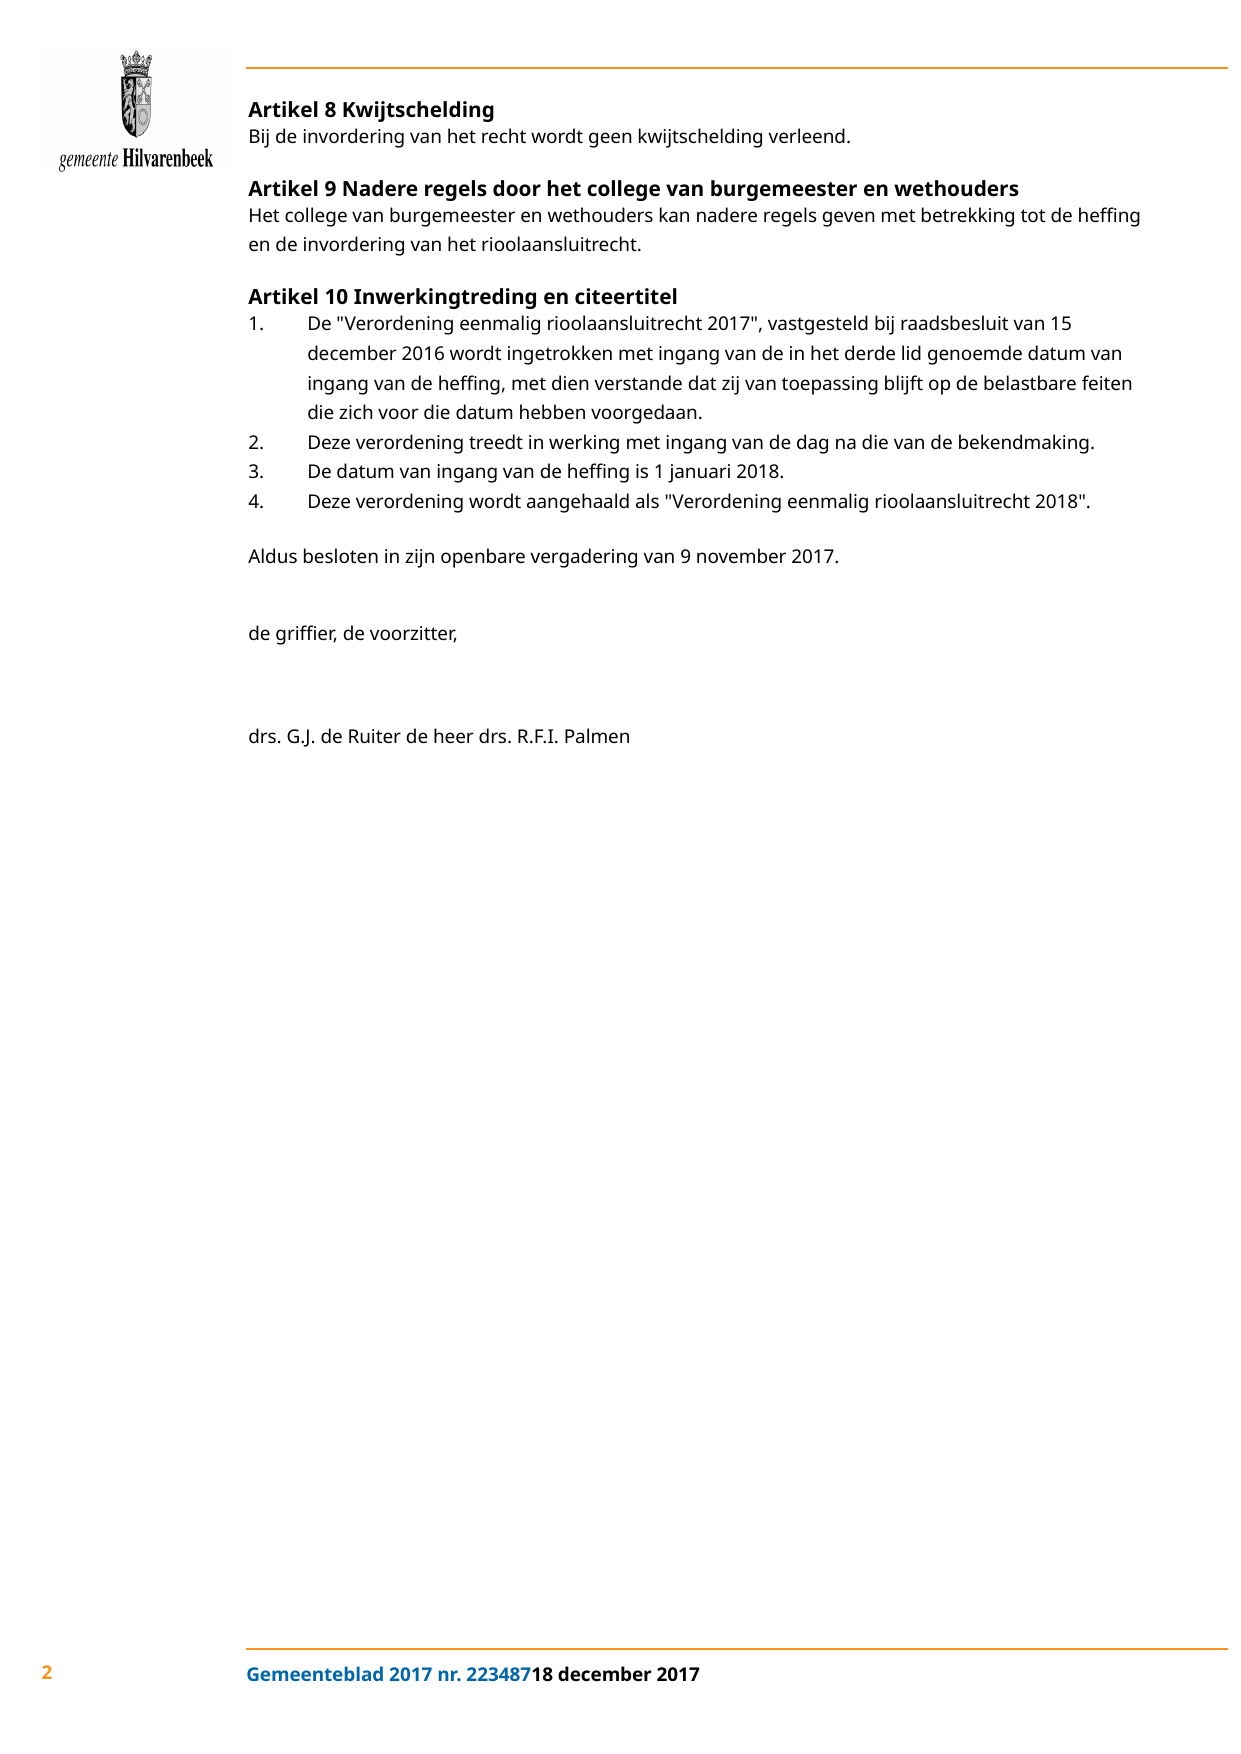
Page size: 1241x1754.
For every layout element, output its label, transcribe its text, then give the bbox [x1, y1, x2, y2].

text Artikel 10 Inwerkingtreding en citeertitel [248, 282, 1152, 311]
text Het college van burgemeester en wethouders kan nadere regels geven met betrekking tot de heffing en de invordering van het rioolaansluitrecht. [248, 202, 1152, 257]
text Artikel 8 Kwijtschelding [248, 95, 1152, 123]
text Aldus besloten in zijn openbare vergadering van 9 november 2017. [248, 543, 1152, 569]
text de griffier, de voorzitter, [248, 621, 1152, 646]
text Artikel 9 Nadere regels door het college van burgemeester en wethouders [248, 174, 1152, 202]
text drs. G.J. de Ruiter de heer drs. R.F.I. Palmen [248, 723, 1152, 749]
list De "Verordening eenmalig rioolaansluitrecht 2017", vastgesteld bij raadsbesluit van 15 december 2016 wordt ingetrokken met ingang van de in het derde lid genoemde datum van ingang van de heffing, met dien verstande dat zij van toepassing blijft op de belastbare feiten die zich voor die datum hebben voorgedaan. [248, 311, 1152, 425]
list Deze verordening wordt aangehaald als "Verordening eenmalig rioolaansluitrecht 2018". [248, 488, 1152, 514]
picture [41, 47, 231, 172]
list Deze verordening treedt in werking met ingang van de dag na die van de bekendmaking. [248, 429, 1152, 454]
list De datum van ingang van de heffing is 1 januari 2018. [248, 458, 1152, 484]
text Bij de invordering van het recht wordt geen kwijtschelding verleend. [248, 123, 1152, 149]
